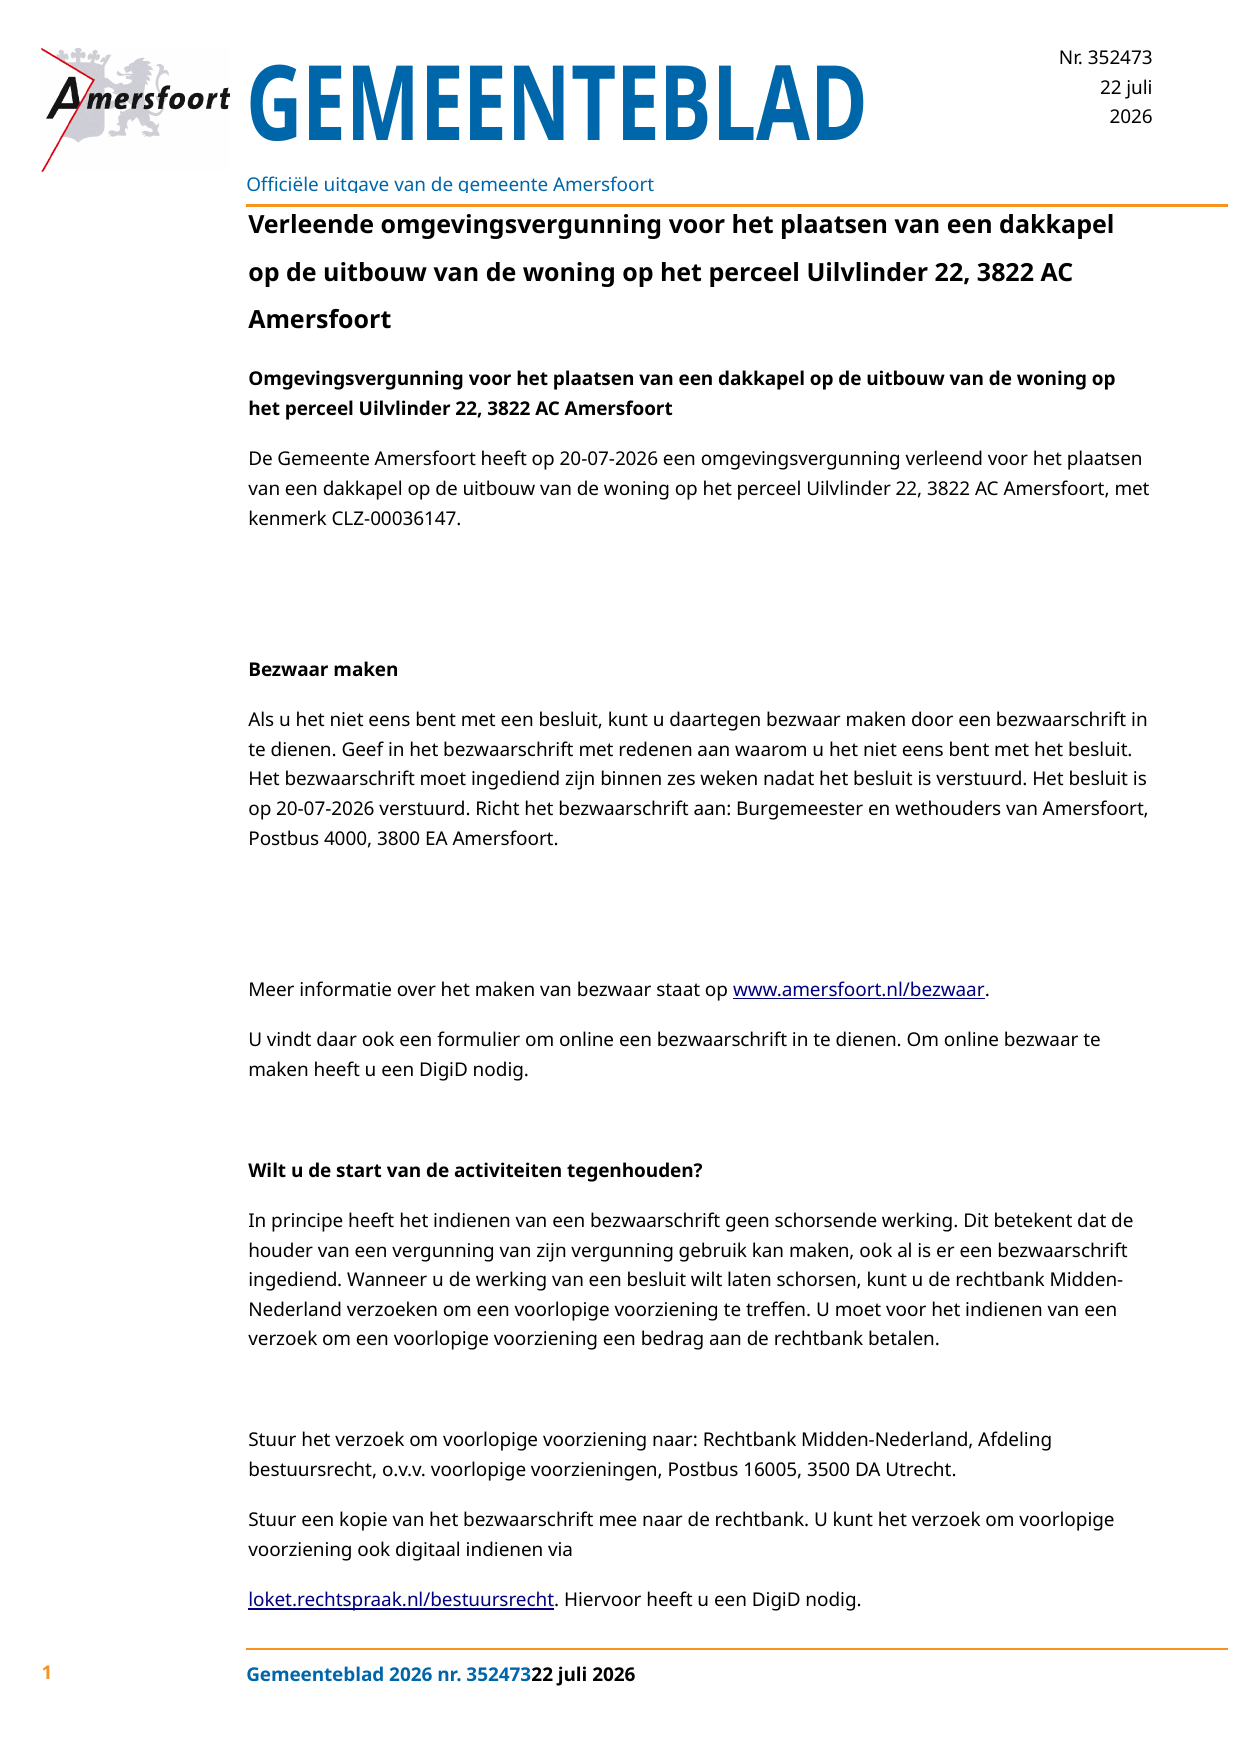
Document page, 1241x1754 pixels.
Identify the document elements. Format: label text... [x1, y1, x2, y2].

text Meer informatie over het maken van bezwaar staat op www.amersfoort.nl/bezwaar. [248, 976, 1152, 1002]
text Als u het niet eens bent met een besluit, kunt u daartegen bezwaar maken door een bezwaarschrift in te dienen. Geef in het bezwaarschrift met redenen aan waarom u het niet eens bent met het besluit. Het bezwaarschrift moet ingediend zijn binnen zes weken nadat het besluit is verstuurd. Het besluit is op 20-07-2026 verstuurd. Richt het bezwaarschrift aan: Burgemeester en wethouders van Amersfoort, Postbus 4000, 3800 EA Amersfoort. [248, 706, 1152, 850]
text Bezwaar maken [248, 656, 1152, 682]
picture [41, 47, 231, 172]
text U vindt daar ook een formulier om online een bezwaarschrift in te dienen. Om online bezwaar te maken heeft u een DigiD nodig. [248, 1026, 1152, 1082]
text Stuur een kopie van het bezwaarschrift mee naar de rechtbank. U kunt het verzoek om voorlopige voorziening ook digitaal indienen via [248, 1506, 1152, 1562]
text Omgevingsvergunning voor het plaatsen van een dakkapel op de uitbouw van de woning op het perceel Uilvlinder 22, 3822 AC Amersfoort [248, 366, 1152, 421]
text De Gemeente Amersfoort heeft op 20-07-2026 een omgevingsvergunning verleend voor het plaatsen van een dakkapel op de uitbouw van de woning op het perceel Uilvlinder 22, 3822 AC Amersfoort, met kenmerk CLZ-00036147. [248, 446, 1152, 530]
text Wilt u de start van de activiteiten tegenhouden? [248, 1157, 1152, 1182]
text Stuur het verzoek om voorlopige voorziening naar: Rechtbank Midden-Nederland, Afdeling bestuursrecht, o.v.v. voorlopige voorzieningen, Postbus 16005, 3500 DA Utrecht. [248, 1426, 1152, 1482]
text loket.rechtspraak.nl/bestuursrecht. Hiervoor heeft u een DigiD nodig. [248, 1586, 1152, 1612]
text Verleende omgevingsvergunning voor het plaatsen van een dakkapel op de uitbouw van de woning op het perceel Uilvlinder 22, 3822 AC Amersfoort [248, 207, 1152, 336]
text In principe heeft het indienen van een bezwaarschrift geen schorsende werking. Dit betekent dat de houder van een vergunning van zijn vergunning gebruik kan maken, ook al is er een bezwaarschrift ingediend. Wanneer u de werking van een besluit wilt laten schorsen, kunt u de rechtbank Midden-Nederland verzoeken om een voorlopige voorziening te treffen. U moet voor het indienen van een verzoek om een voorlopige voorziening een bedrag aan de rechtbank betalen. [248, 1207, 1152, 1351]
